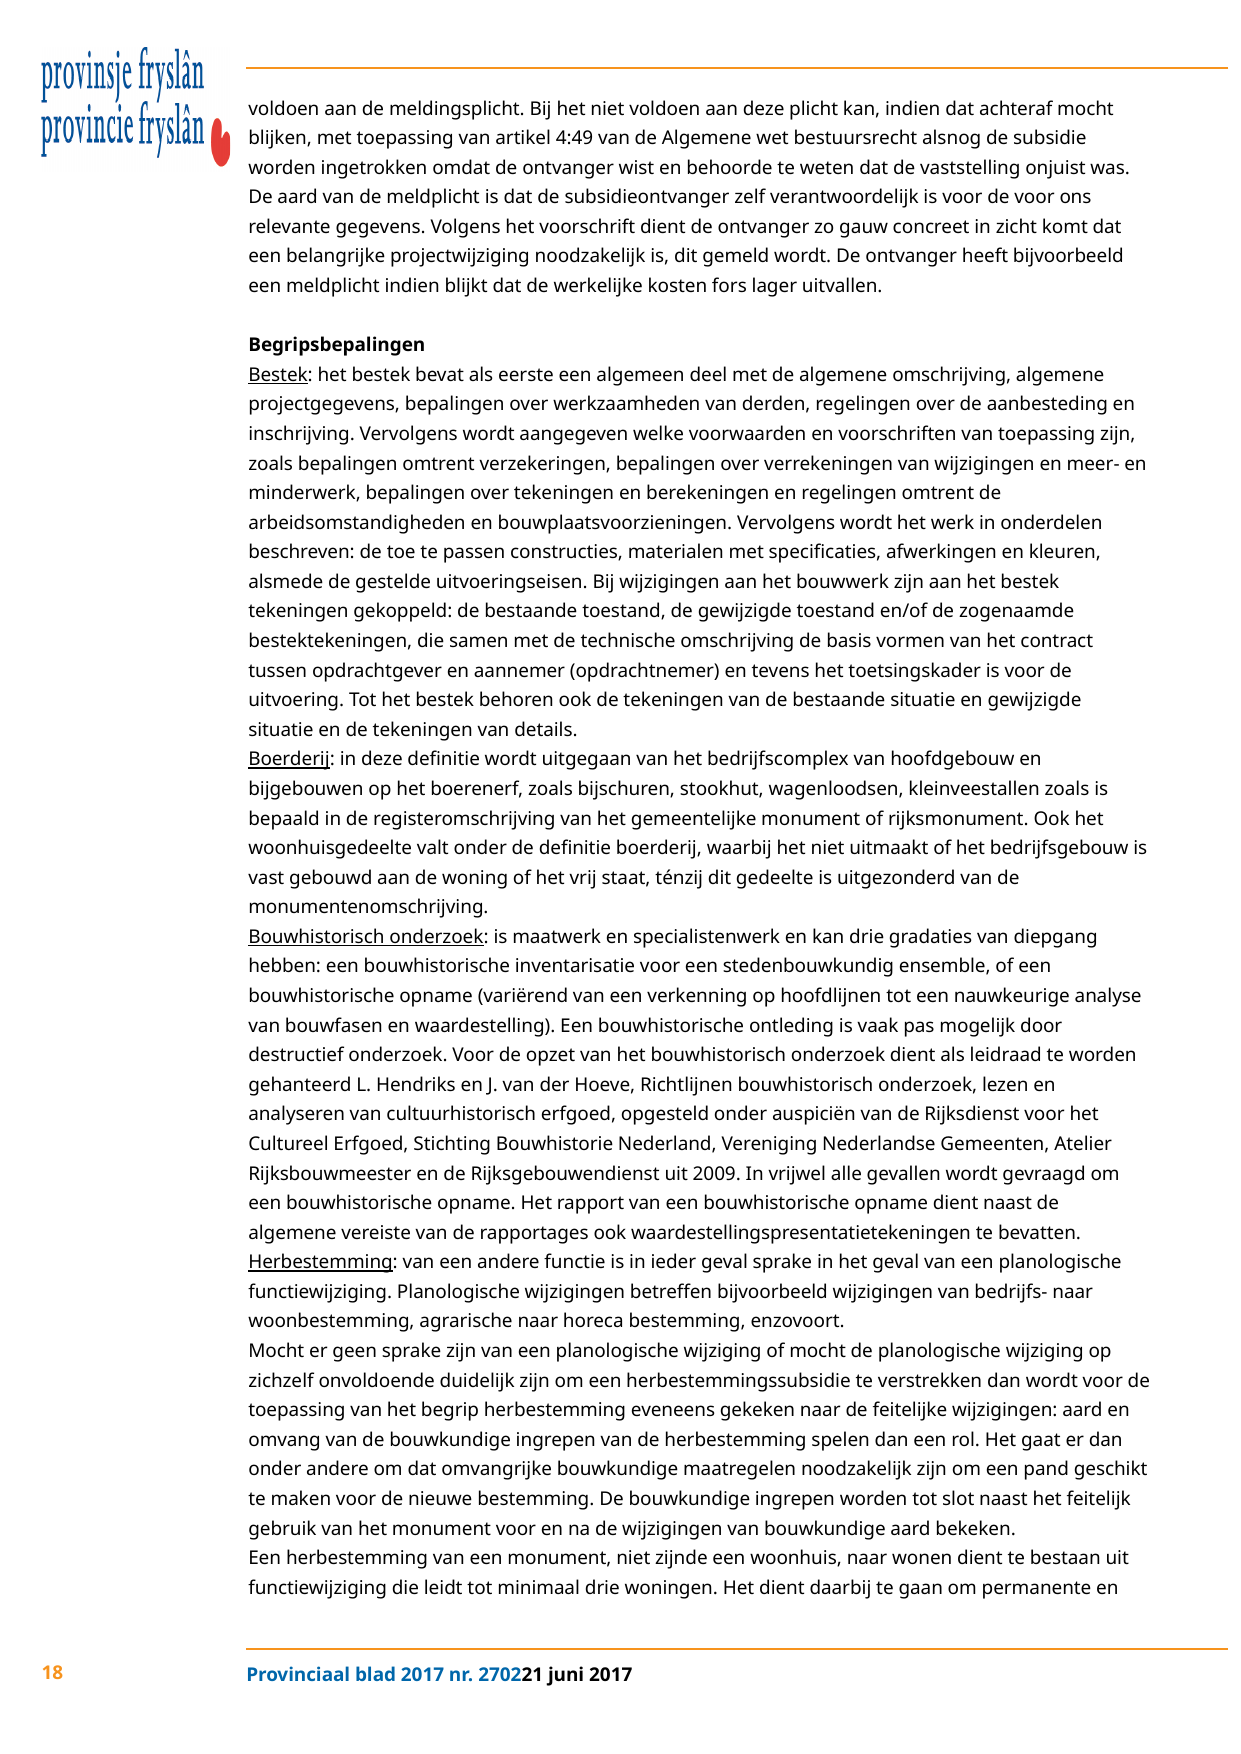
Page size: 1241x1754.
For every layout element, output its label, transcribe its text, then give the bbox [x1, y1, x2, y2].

text Mocht er geen sprake zijn van een planologische wijziging of mocht de planologische wijziging op zichzelf onvoldoende duidelijk zijn om een herbestemmingssubsidie te verstrekken dan wordt voor de toepassing van het begrip herbestemming eveneens gekeken naar de feitelijke wijzigingen: aard en omvang van de bouwkundige ingrepen van de herbestemming spelen dan een rol. Het gaat er dan onder andere om dat omvangrijke bouwkundige maatregelen noodzakelijk zijn om een pand geschikt te maken voor de nieuwe bestemming. De bouwkundige ingrepen worden tot slot naast het feitelijk gebruik van het monument voor en na de wijzigingen van bouwkundige aard bekeken. [248, 1337, 1152, 1541]
text Herbestemming: van een andere functie is in ieder geval sprake in het geval van een planologische functiewijziging. Planologische wijzigingen betreffen bijvoorbeeld wijzigingen van bedrijfs- naar woonbestemming, agrarische naar horeca bestemming, enzovoort. [248, 1248, 1152, 1333]
text Een herbestemming van een monument, niet zijnde een woonhuis, naar wonen dient te bestaan uit functiewijziging die leidt tot minimaal drie woningen. Het dient daarbij te gaan om permanente en [248, 1544, 1152, 1600]
text Boerderij: in deze definitie wordt uitgegaan van het bedrijfscomplex van hoofdgebouw en bijgebouwen op het boerenerf, zoals bijschuren, stookhut, wagenloodsen, kleinveestallen zoals is bepaald in de registeromschrijving van het gemeentelijke monument of rijksmonument. Ook het woonhuisgedeelte valt onder de definitie boerderij, waarbij het niet uitmaakt of het bedrijfsgebouw is vast gebouwd aan de woning of het vrij staat, ténzij dit gedeelte is uitgezonderd van de monumentenomschrijving. [248, 746, 1152, 919]
picture [41, 47, 231, 172]
text voldoen aan de meldingsplicht. Bij het niet voldoen aan deze plicht kan, indien dat achteraf mocht blijken, met toepassing van artikel 4:49 van de Algemene wet bestuursrecht alsnog de subsidie worden ingetrokken omdat de ontvanger wist en behoorde te weten dat de vaststelling onjuist was. De aard van de meldplicht is dat de subsidieontvanger zelf verantwoordelijk is voor de voor ons relevante gegevens. Volgens het voorschrift dient de ontvanger zo gauw concreet in zicht komt dat een belangrijke projectwijziging noodzakelijk is, dit gemeld wordt. De ontvanger heeft bijvoorbeeld een meldplicht indien blijkt dat de werkelijke kosten fors lager uitvallen. [248, 95, 1152, 298]
text Bouwhistorisch onderzoek: is maatwerk en specialistenwerk en kan drie gradaties van diepgang hebben: een bouwhistorische inventarisatie voor een stedenbouwkundig ensemble, of een bouwhistorische opname (variërend van een verkenning op hoofdlijnen tot een nauwkeurige analyse van bouwfasen en waardestelling). Een bouwhistorische ontleding is vaak pas mogelijk door destructief onderzoek. Voor de opzet van het bouwhistorisch onderzoek dient als leidraad te worden gehanteerd L. Hendriks en J. van der Hoeve, Richtlijnen bouwhistorisch onderzoek, lezen en analyseren van cultuurhistorisch erfgoed, opgesteld onder auspiciën van de Rijksdienst voor het Cultureel Erfgoed, Stichting Bouwhistorie Nederland, Vereniging Nederlandse Gemeenten, Atelier Rijksbouwmeester en de Rijksgebouwendienst uit 2009. In vrijwel alle gevallen wordt gevraagd om een bouwhistorische opname. Het rapport van een bouwhistorische opname dient naast de algemene vereiste van de rapportages ook waardestellingspresentatietekeningen te bevatten. [248, 923, 1152, 1245]
text Begripsbepalingen [248, 331, 1152, 357]
text Bestek: het bestek bevat als eerste een algemeen deel met de algemene omschrijving, algemene projectgegevens, bepalingen over werkzaamheden van derden, regelingen over de aanbesteding en inschrijving. Vervolgens wordt aangegeven welke voorwaarden en voorschriften van toepassing zijn, zoals bepalingen omtrent verzekeringen, bepalingen over verrekeningen van wijzigingen en meer- en minderwerk, bepalingen over tekeningen en berekeningen en regelingen omtrent de arbeidsomstandigheden en bouwplaatsvoorzieningen. Vervolgens wordt het werk in onderdelen beschreven: de toe te passen constructies, materialen met specificaties, afwerkingen en kleuren, alsmede de gestelde uitvoeringseisen. Bij wijzigingen aan het bouwwerk zijn aan het bestek tekeningen gekoppeld: de bestaande toestand, de gewijzigde toestand en/of de zogenaamde bestektekeningen, die samen met de technische omschrijving de basis vormen van het contract tussen opdrachtgever en aannemer (opdrachtnemer) en tevens het toetsingskader is voor de uitvoering. Tot het bestek behoren ook de tekeningen van de bestaande situatie en gewijzigde situatie en de tekeningen van details. [248, 361, 1152, 742]
